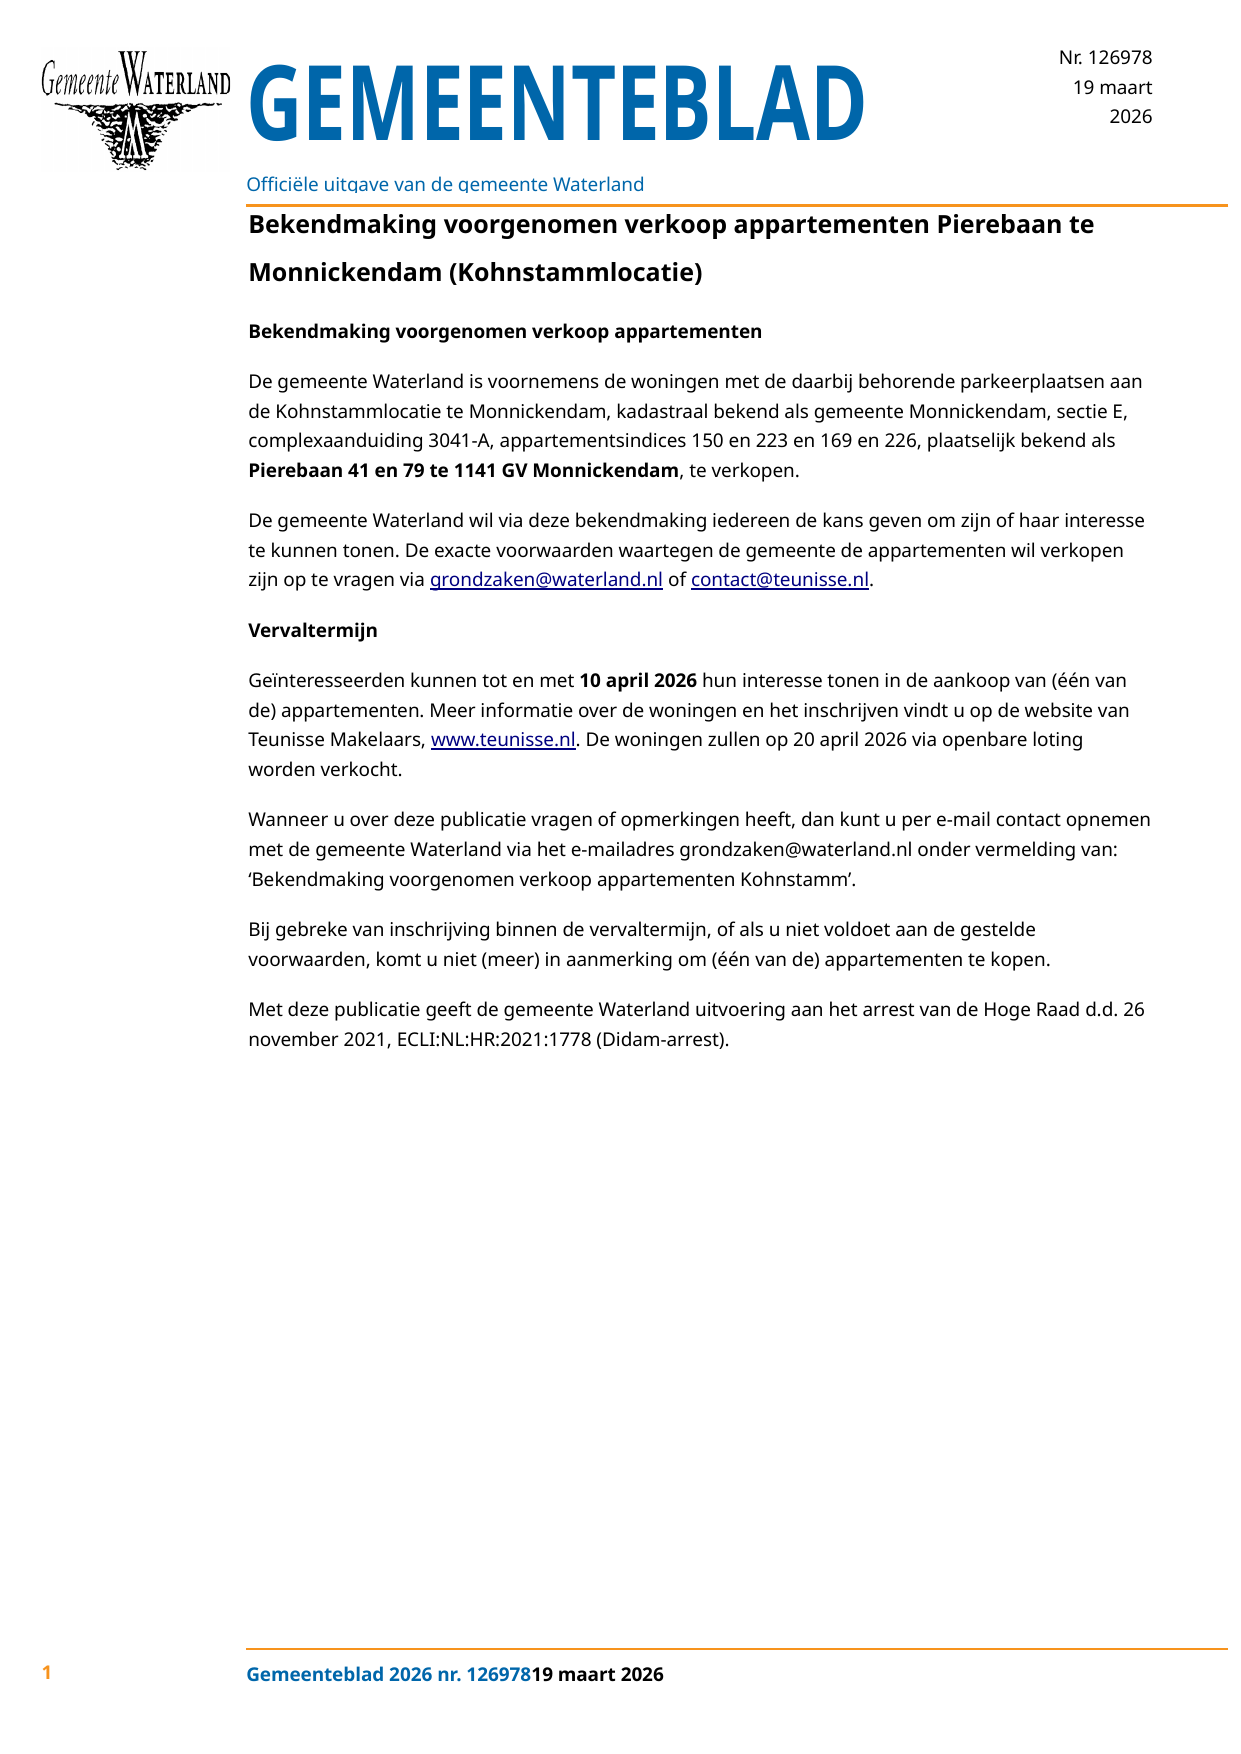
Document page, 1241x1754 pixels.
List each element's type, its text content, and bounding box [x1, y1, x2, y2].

picture [41, 47, 231, 172]
text Met deze publicatie geeft de gemeente Waterland uitvoering aan het arrest van de Hoge Raad d.d. 26 november 2021, ECLI:NL:HR:2021:1778 (Didam-arrest). [248, 996, 1152, 1052]
text Geïnteresseerden kunnen tot en met 10 april 2026 hun interesse tonen in de aankoop van (één van de) appartementen. Meer informatie over de woningen en het inschrijven vindt u op de website van Teunisse Makelaars, www.teunisse.nl. De woningen zullen op 20 april 2026 via openbare loting worden verkocht. [248, 667, 1152, 782]
text De gemeente Waterland wil via deze bekendmaking iedereen de kans geven om zijn of haar interesse te kunnen tonen. De exacte voorwaarden waartegen de gemeente de appartementen wil verkopen zijn op te vragen via grondzaken@waterland.nl of contact@teunisse.nl. [248, 507, 1152, 592]
text Bekendmaking voorgenomen verkoop appartementen [248, 318, 1152, 344]
text De gemeente Waterland is voornemens de woningen met de daarbij behorende parkeerplaatsen aan de Kohnstammlocatie te Monnickendam, kadastraal bekend als gemeente Monnickendam, sectie E, complexaanduiding 3041-A, appartementsindices 150 en 223 en 169 en 226, plaatselijk bekend als Pierebaan 41 en 79 te 1141 GV Monnickendam, te verkopen. [248, 368, 1152, 483]
text Bekendmaking voorgenomen verkoop appartementen Pierebaan te Monnickendam (Kohnstammlocatie) [248, 207, 1152, 288]
text Bij gebreke van inschrijving binnen de vervaltermijn, of als u niet voldoet aan de gestelde voorwaarden, komt u niet (meer) in aanmerking om (één van de) appartementen te kopen. [248, 916, 1152, 972]
text Vervaltermijn [248, 617, 1152, 643]
text Wanneer u over deze publicatie vragen of opmerkingen heeft, dan kunt u per e-mail contact opnemen met de gemeente Waterland via het e-mailadres grondzaken@waterland.nl onder vermelding van: ‘Bekendmaking voorgenomen verkoop appartementen Kohnstamm’. [248, 807, 1152, 892]
